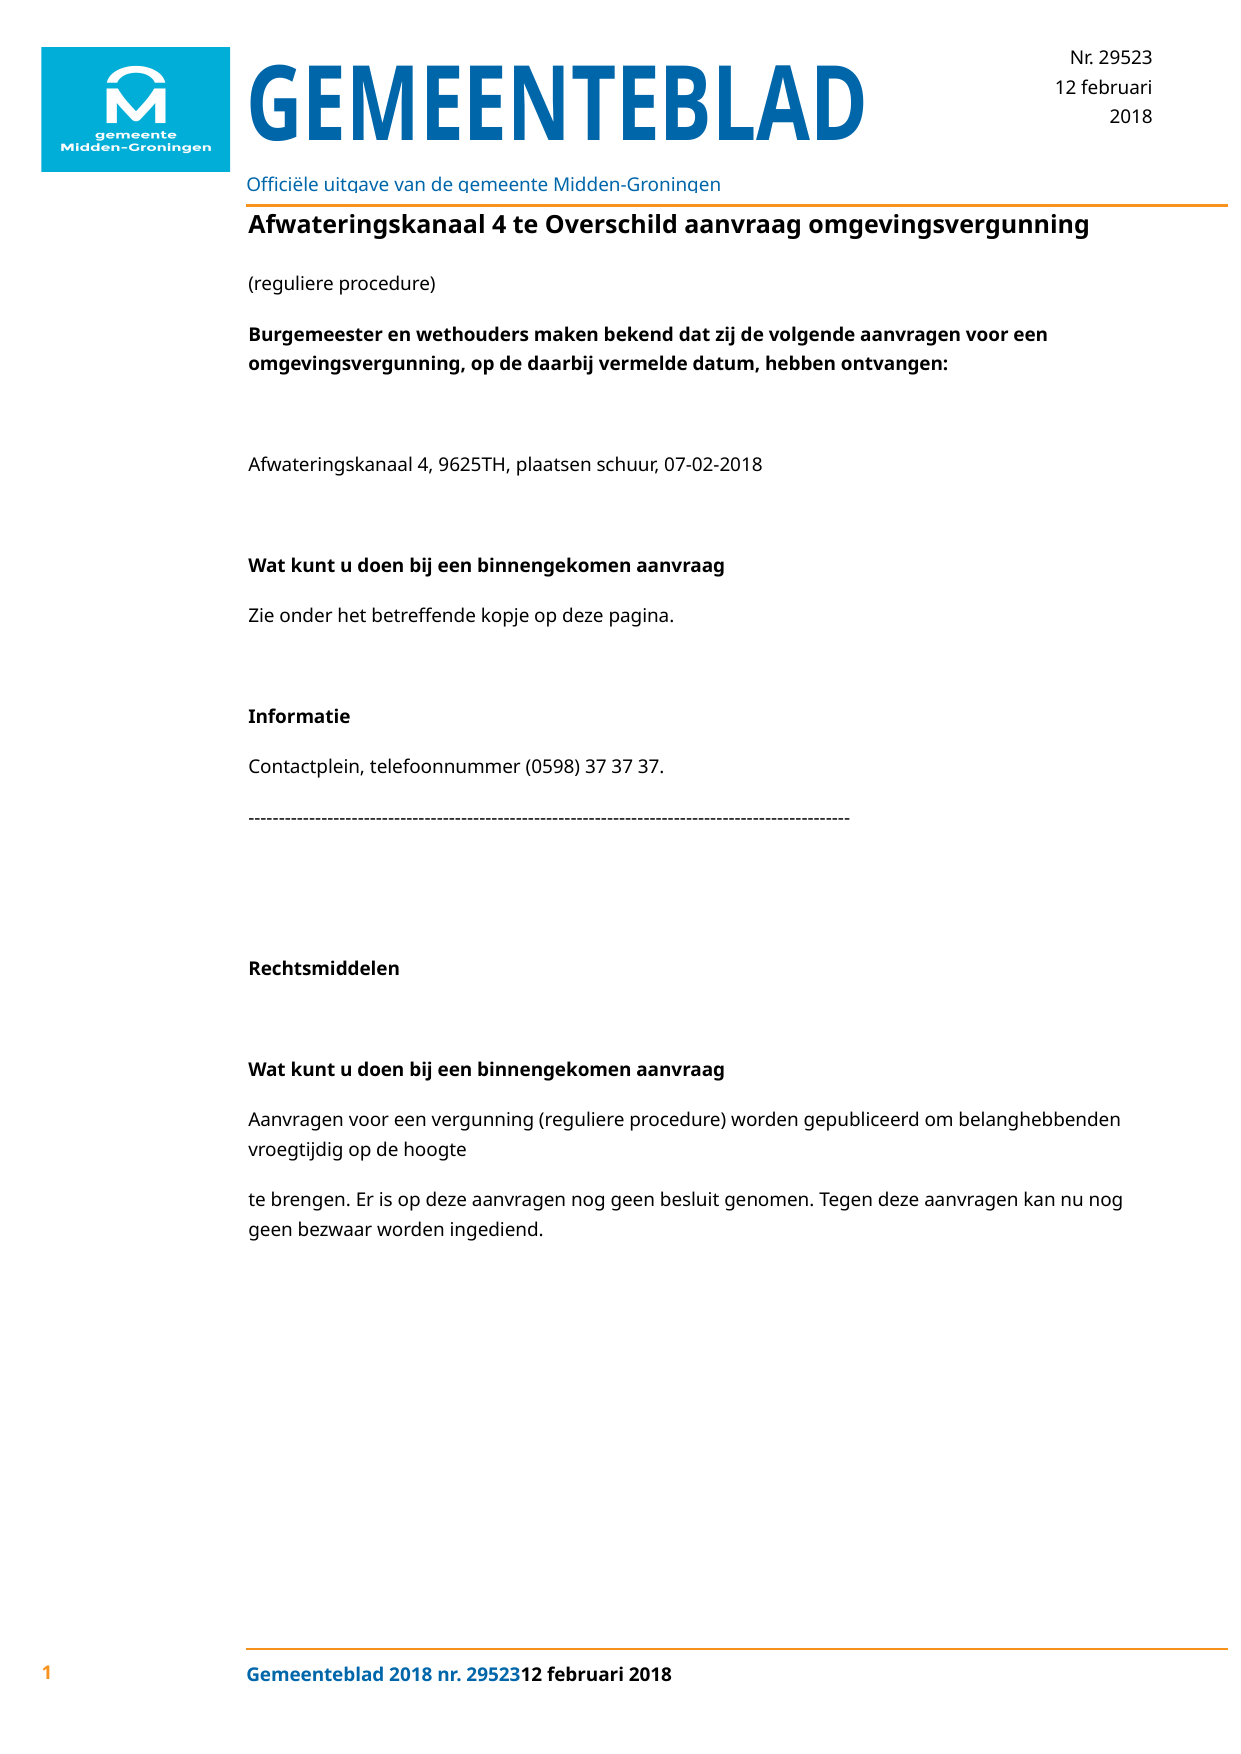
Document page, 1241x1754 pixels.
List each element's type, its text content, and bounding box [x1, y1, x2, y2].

text Zie onder het betreffende kopje op deze pagina. [248, 602, 1152, 628]
text Informatie [248, 703, 1152, 729]
picture [184, 146, 190, 153]
text (reguliere procedure) [248, 270, 1152, 296]
text Wat kunt u doen bij een binnengekomen aanvraag [248, 1056, 1152, 1082]
text Rechtsmiddelen [248, 955, 1152, 981]
text Afwateringskanaal 4, 9625TH, plaatsen schuur, 07-02-2018 [248, 451, 1152, 477]
text Afwateringskanaal 4 te Overschild aanvraag omgevingsvergunning [248, 207, 1152, 241]
text Contactplein, telefoonnummer (0598) 37 37 37. [248, 754, 1152, 779]
text --------------------------------------------------------------------------------------------------- [248, 804, 1152, 830]
text Wat kunt u doen bij een binnengekomen aanvraag [248, 552, 1152, 578]
picture [107, 89, 165, 122]
text Aanvragen voor een vergunning (reguliere procedure) worden gepubliceerd om belanghebbenden vroegtijdig op de hoogte [248, 1107, 1152, 1162]
text Burgemeester en wethouders maken bekend dat zij de volgende aanvragen voor een omgevingsvergunning, op de daarbij vermelde datum, hebben ontvangen: [248, 321, 1152, 376]
text te brengen. Er is op deze aanvragen nog geen besluit genomen. Tegen deze aanvragen kan nu nog geen bezwaar worden ingediend. [248, 1187, 1152, 1242]
picture [108, 66, 164, 82]
